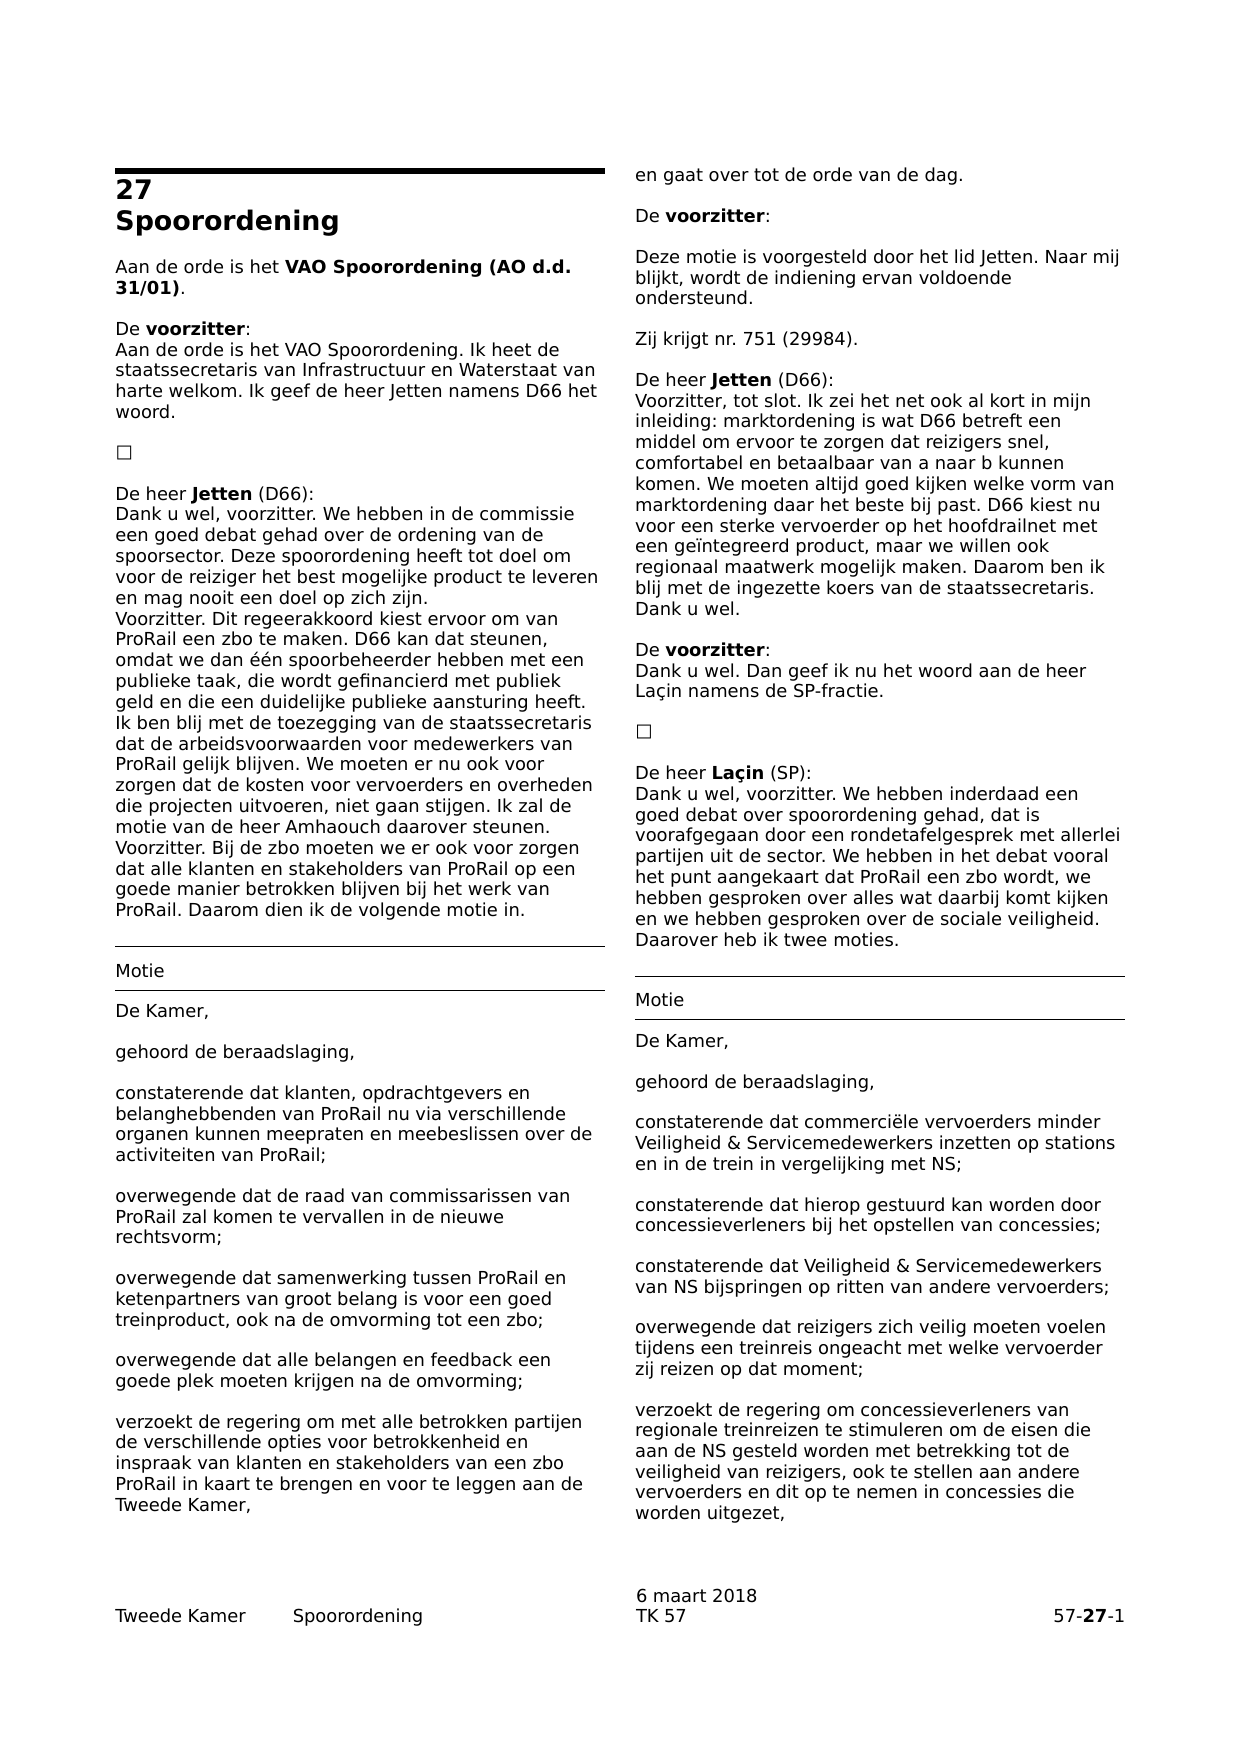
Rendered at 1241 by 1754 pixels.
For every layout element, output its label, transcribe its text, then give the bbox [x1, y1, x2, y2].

text overwegende dat de raad van commissarissen van ProRail zal komen te vervallen in de nieuwe rechtsvorm; [115, 1186, 605, 1248]
text constaterende dat Veiligheid & Servicemedewerkers van NS bijspringen op ritten van andere vervoerders; [635, 1256, 1125, 1297]
text Dank u wel, voorzitter. We hebben in de commissie een goed debat gehad over de ordening van de spoorsector. Deze spoorordening heeft tot doel om voor de reiziger het best mogelijke product te leveren en mag nooit een doel op zich zijn. [115, 504, 605, 608]
text ⬜ [635, 722, 1125, 743]
text De heer Jetten (D66): [635, 370, 1125, 390]
text Motie [115, 961, 605, 981]
text verzoekt de regering om concessieverleners van regionale treinreizen te stimuleren om de eisen die aan de NS gesteld worden met betrekking tot de veiligheid van reizigers, ook te stellen aan andere vervoerders en dit op te nemen in concessies die worden uitgezet, [635, 1399, 1125, 1524]
text constaterende dat commerciële vervoerders minder Veiligheid & Servicemedewerkers inzetten op stations en in de trein in vergelijking met NS; [635, 1112, 1125, 1174]
title 27 Spoorordening [115, 174, 605, 237]
text Aan de orde is het VAO Spoorordening. Ik heet de staatssecretaris van Infrastructuur en Waterstaat van harte welkom. Ik geef de heer Jetten namens D66 het woord. [115, 339, 605, 423]
text Deze motie is voorgesteld door het lid Jetten. Naar mij blijkt, wordt de indiening ervan voldoende ondersteund. [635, 247, 1125, 309]
text Aan de orde is het VAO Spoorordening (AO d.d. 31/01). [115, 257, 605, 298]
text gehoord de beraadslaging, [115, 1042, 605, 1063]
text De voorzitter: [635, 206, 1125, 227]
text en gaat over tot de orde van de dag. [635, 165, 1125, 186]
text Voorzitter, tot slot. Ik zei het net ook al kort in mijn inleiding: marktordening is wat D66 betreft een middel om ervoor te zorgen dat reizigers snel, comfortabel en betaalbaar van a naar b kunnen komen. We moeten altijd goed kijken welke vorm van marktordening daar het beste bij past. D66 kiest nu voor een sterke vervoerder op het hoofdrailnet met een geïntegreerd product, maar we willen ook regionaal maatwerk mogelijk maken. Daarom ben ik blij met de ingezette koers van de staatssecretaris. [635, 390, 1125, 599]
text Voorzitter. Dit regeerakkoord kiest ervoor om van ProRail een zbo te maken. D66 kan dat steunen, omdat we dan één spoorbeheerder hebben met een publieke taak, die wordt gefinancierd met publiek geld en die een duidelijke publieke aansturing heeft. Ik ben blij met de toezegging van de staatssecretaris dat de arbeidsvoorwaarden voor medewerkers van ProRail gelijk blijven. We moeten er nu ook voor zorgen dat de kosten voor vervoerders en overheden die projecten uitvoeren, niet gaan stijgen. Ik zal de motie van de heer Amhaouch daarover steunen. [115, 608, 605, 837]
text De Kamer, [115, 1001, 605, 1022]
text constaterende dat klanten, opdrachtgevers en belanghebbenden van ProRail nu via verschillende organen kunnen meepraten en meebeslissen over de activiteiten van ProRail; [115, 1083, 605, 1166]
text De heer Laçin (SP): [635, 763, 1125, 783]
text Dank u wel. [635, 599, 1125, 619]
text overwegende dat alle belangen en feedback een goede plek moeten krijgen na de omvorming; [115, 1350, 605, 1392]
text ⬜ [115, 443, 605, 463]
text Voorzitter. Bij de zbo moeten we er ook voor zorgen dat alle klanten en stakeholders van ProRail op een goede manier betrokken blijven bij het werk van ProRail. Daarom dien ik de volgende motie in. [115, 837, 605, 921]
text overwegende dat samenwerking tussen ProRail en ketenpartners van groot belang is voor een goed treinproduct, ook na de omvorming tot een zbo; [115, 1268, 605, 1330]
text Dank u wel, voorzitter. We hebben inderdaad een goed debat over spoorordening gehad, dat is voorafgegaan door een rondetafelgesprek met allerlei partijen uit de sector. We hebben in het debat vooral het punt aangekaart dat ProRail een zbo wordt, we hebben gesproken over alles wat daarbij komt kijken en we hebben gesproken over de sociale veiligheid. Daarover heb ik twee moties. [635, 783, 1125, 950]
text verzoekt de regering om met alle betrokken partijen de verschillende opties voor betrokkenheid en inspraak van klanten en stakeholders van een zbo ProRail in kaart te brengen en voor te leggen aan de Tweede Kamer, [115, 1412, 605, 1515]
text De heer Jetten (D66): [115, 483, 605, 504]
text Dank u wel. Dan geef ik nu het woord aan de heer Laçin namens de SP-fractie. [635, 660, 1125, 702]
text De voorzitter: [635, 639, 1125, 660]
text Motie [635, 990, 1125, 1011]
text overwegende dat reizigers zich veilig moeten voelen tijdens een treinreis ongeacht met welke vervoerder zij reizen op dat moment; [635, 1317, 1125, 1379]
text De voorzitter: [115, 318, 605, 339]
text Zij krijgt nr. 751 (29984). [635, 329, 1125, 350]
text gehoord de beraadslaging, [635, 1071, 1125, 1092]
text De Kamer, [635, 1031, 1125, 1051]
text constaterende dat hierop gestuurd kan worden door concessieverleners bij het opstellen van concessies; [635, 1194, 1125, 1236]
